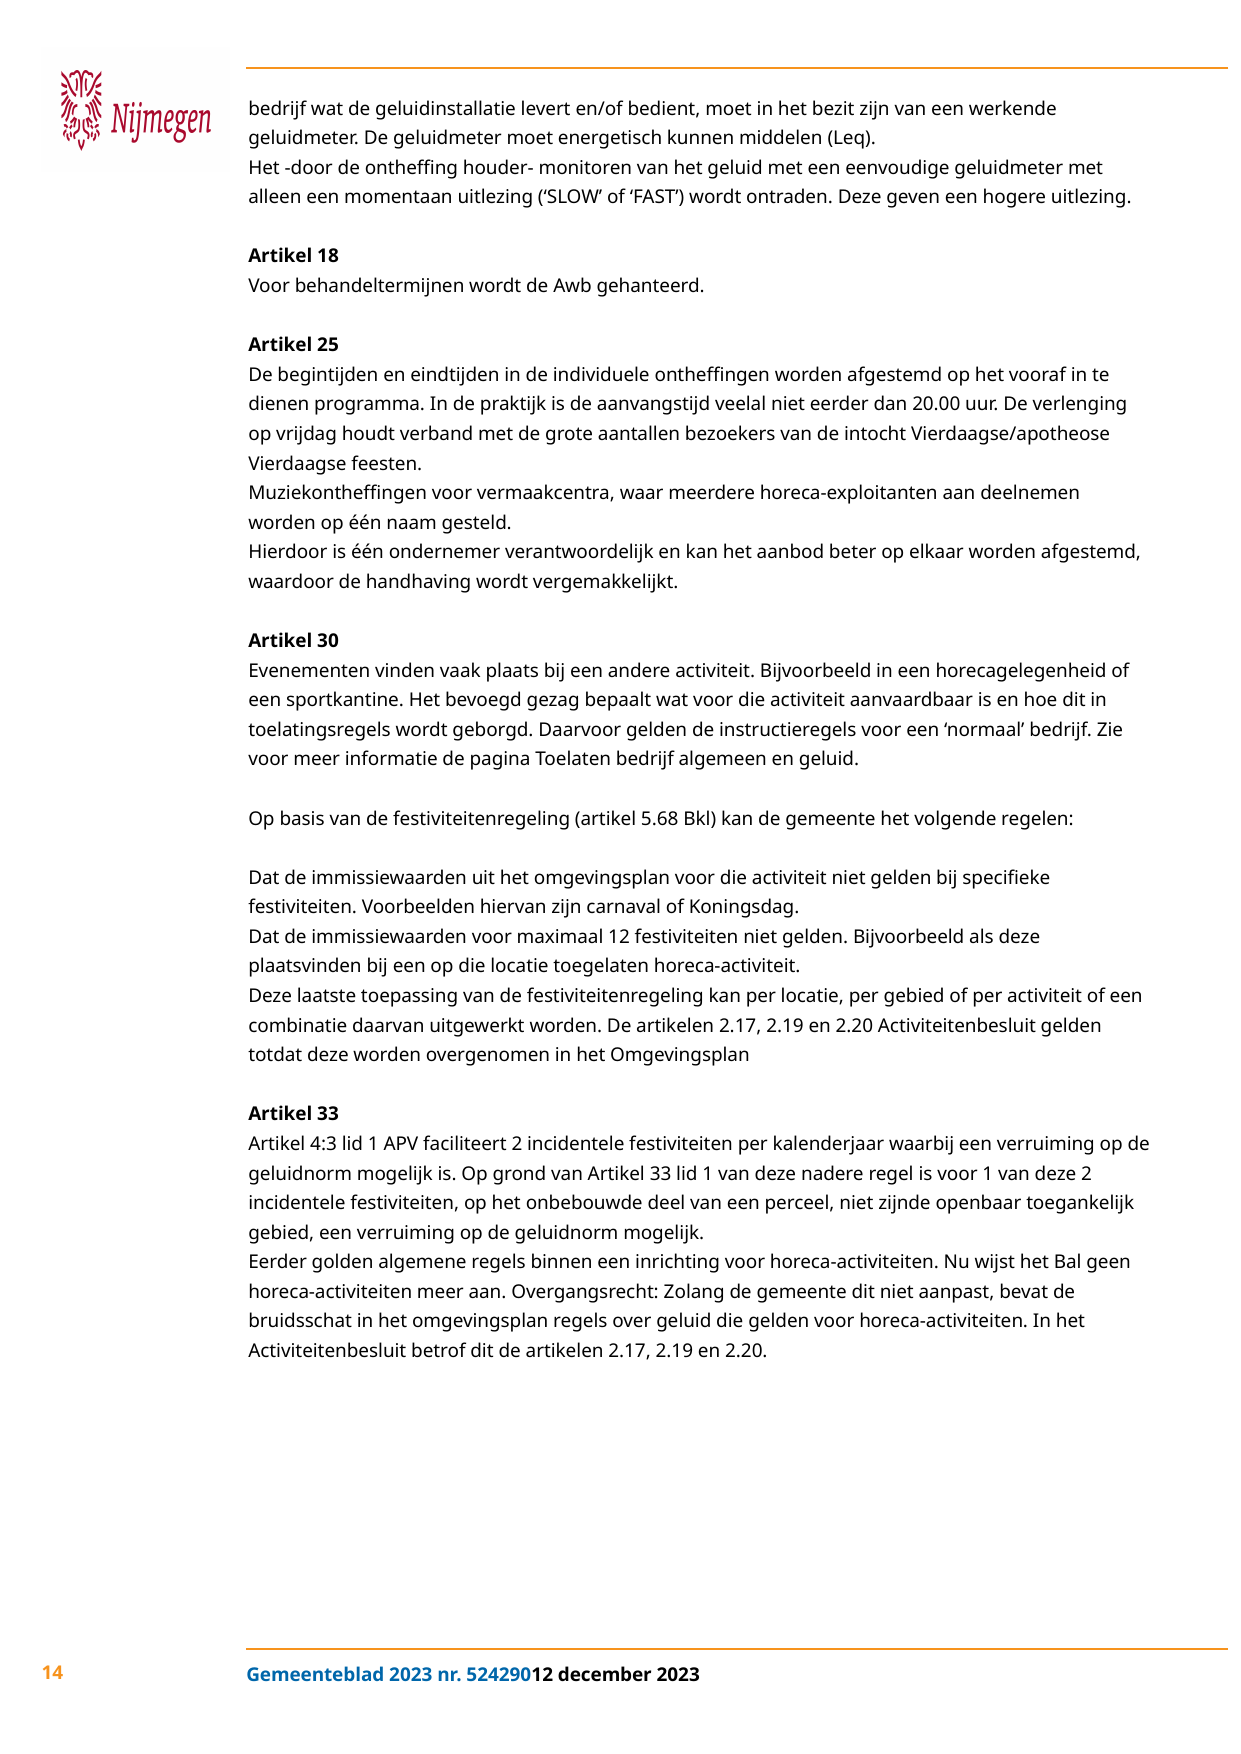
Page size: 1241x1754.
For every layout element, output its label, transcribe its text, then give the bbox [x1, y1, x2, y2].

text bedrijf wat de geluidinstallatie levert en/of bedient, moet in het bezit zijn van een werkende geluidmeter. De geluidmeter moet energetisch kunnen middelen (Leq). [248, 95, 1152, 150]
text Voor behandeltermijnen wordt de Awb gehanteerd. [248, 272, 1152, 298]
text Evenementen vinden vaak plaats bij een andere activiteit. Bijvoorbeeld in een horecagelegenheid of een sportkantine. Het bevoegd gezag bepaalt wat voor die activiteit aanvaardbaar is en hoe dit in toelatingsregels wordt geborgd. Daarvoor gelden de instructieregels voor een ‘normaal’ bedrijf. Zie voor meer informatie de pagina Toelaten bedrijf algemeen en geluid. [248, 657, 1152, 771]
text Artikel 30 [248, 627, 1152, 653]
text Artikel 33 [248, 1101, 1152, 1126]
text Het -door de ontheffing houder- monitoren van het geluid met een eenvoudige geluidmeter met alleen een momentaan uitlezing (‘SLOW’ of ‘FAST’) wordt ontraden. Deze geven een hogere uitlezing. [248, 154, 1152, 209]
text Eerder golden algemene regels binnen een inrichting voor horeca-activiteiten. Nu wijst het Bal geen horeca-activiteiten meer aan. Overgangsrecht: Zolang de gemeente dit niet aanpast, bevat de bruidsschat in het omgevingsplan regels over geluid die gelden voor horeca-activiteiten. In het Activiteitenbesluit betrof dit de artikelen 2.17, 2.19 en 2.20. [248, 1248, 1152, 1363]
text Muziekontheffingen voor vermaakcentra, waar meerdere horeca-exploitanten aan deelnemen worden op één naam gesteld. [248, 479, 1152, 535]
text Artikel 4:3 lid 1 APV faciliteert 2 incidentele festiviteiten per kalenderjaar waarbij een verruiming op de geluidnorm mogelijk is. Op grond van Artikel 33 lid 1 van deze nadere regel is voor 1 van deze 2 incidentele festiviteiten, op het onbebouwde deel van een perceel, niet zijnde openbaar toegankelijk gebied, een verruiming op de geluidnorm mogelijk. [248, 1130, 1152, 1245]
text De begintijden en eindtijden in de individuele ontheffingen worden afgestemd op het vooraf in te dienen programma. In de praktijk is de aanvangstijd veelal niet eerder dan 20.00 uur. De verlenging op vrijdag houdt verband met de grote aantallen bezoekers van de intocht Vierdaagse/apotheose Vierdaagse feesten. [248, 361, 1152, 476]
text Deze laatste toepassing van de festiviteitenregeling kan per locatie, per gebied of per activiteit of een combinatie daarvan uitgewerkt worden. De artikelen 2.17, 2.19 en 2.20 Activiteitenbesluit gelden totdat deze worden overgenomen in het Omgevingsplan [248, 982, 1152, 1067]
text Artikel 18 [248, 243, 1152, 268]
text Op basis van de festiviteitenregeling (artikel 5.68 Bkl) kan de gemeente het volgende regelen: [248, 805, 1152, 831]
text Artikel 25 [248, 331, 1152, 357]
text Dat de immissiewaarden uit het omgevingsplan voor die activiteit niet gelden bij specifieke festiviteiten. Voorbeelden hiervan zijn carnaval of Koningsdag. [248, 864, 1152, 919]
picture [41, 47, 231, 172]
text Dat de immissiewaarden voor maximaal 12 festiviteiten niet gelden. Bijvoorbeeld als deze plaatsvinden bij een op die locatie toegelaten horeca-activiteit. [248, 923, 1152, 978]
text Hierdoor is één ondernemer verantwoordelijk en kan het aanbod beter op elkaar worden afgestemd, waardoor de handhaving wordt vergemakkelijkt. [248, 538, 1152, 594]
